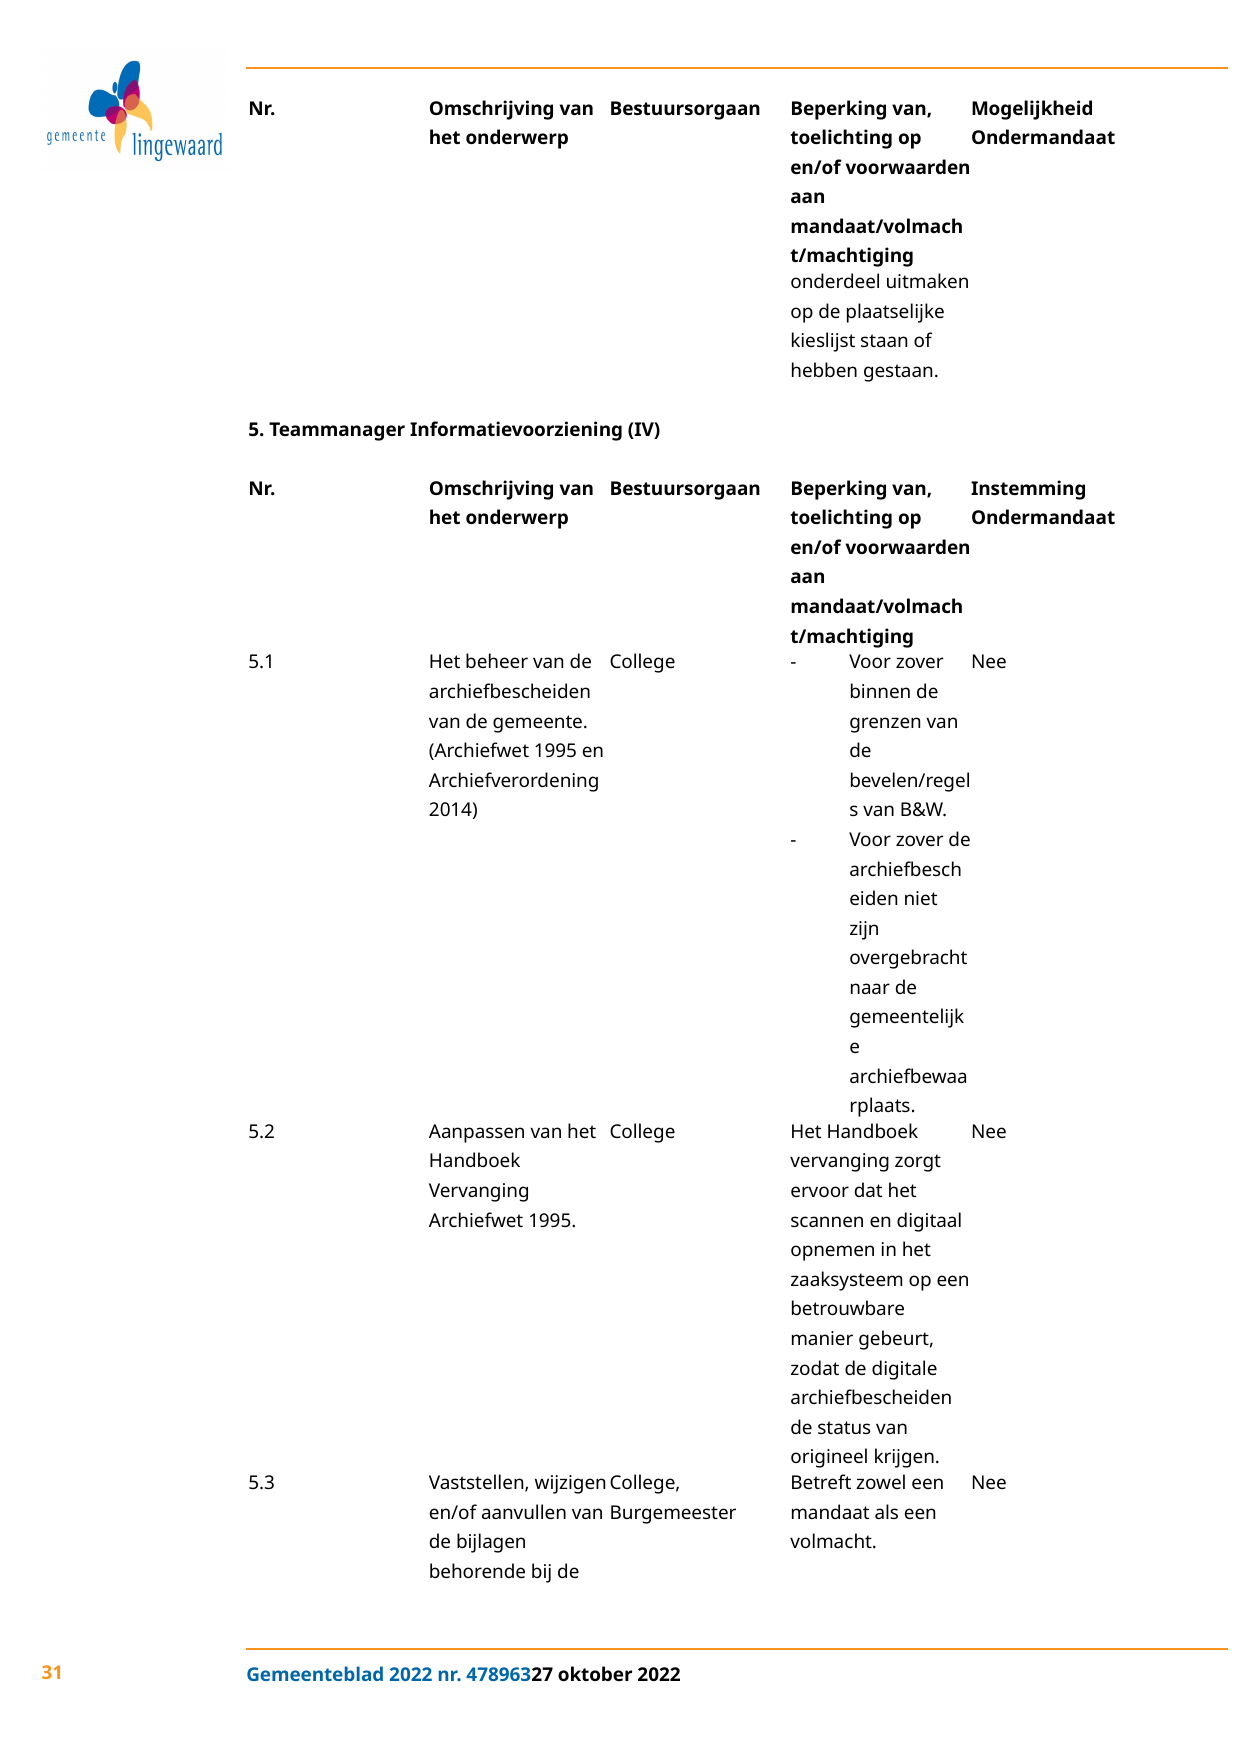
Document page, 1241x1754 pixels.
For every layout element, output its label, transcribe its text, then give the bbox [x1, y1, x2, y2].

table_header Mogelijkheid Ondermandaat [971, 95, 1152, 268]
table_cell Vaststellen, wijzigen en/of aanvullen van de bijlagen behorende bij de [429, 1469, 609, 1584]
table_cell [429, 269, 609, 383]
table_cell [609, 269, 790, 383]
table_cell Nee [971, 1118, 1152, 1469]
table_cell College [609, 649, 790, 1118]
table_cell [248, 269, 429, 383]
table_header Omschrijving van het onderwerp [429, 475, 609, 649]
table_cell Voor zover binnen de grenzen van de bevelen/regels van B&W. Voor zover de archiefbescheiden niet zijn overgebracht naar de gemeentelijke archiefbewaarplaats. [790, 649, 971, 1118]
table_cell Nee [971, 1469, 1152, 1584]
table_cell Betreft zowel een mandaat als een volmacht. [790, 1469, 971, 1584]
table_cell 5.1 [248, 649, 429, 1118]
table_header Nr. [248, 95, 429, 268]
table_cell Het Handboek vervanging zorgt ervoor dat het scannen en digitaal opnemen in het zaaksysteem op een betrouwbare manier gebeurt, zodat de digitale archiefbescheiden de status van origineel krijgen. [790, 1118, 971, 1469]
table_cell Het beheer van de archiefbescheiden van de gemeente. (Archiefwet 1995 en Archiefverordening 2014) [429, 649, 609, 1118]
table_header Omschrijving van het onderwerp [429, 95, 609, 268]
table_header Beperking van, toelichting op en/of voorwaarden aan mandaat/volmacht/machtiging [790, 95, 971, 268]
table_header Nr. [248, 475, 429, 649]
table_header Bestuursorgaan [609, 95, 790, 268]
table_cell Nee [971, 649, 1152, 1118]
table_header Bestuursorgaan [609, 475, 790, 649]
table_cell [971, 269, 1152, 383]
table_cell College, Burgemeester [609, 1469, 790, 1584]
table_header Instemming Ondermandaat [971, 475, 1152, 649]
text 5. Teammanager Informatievoorziening (IV) [248, 416, 1152, 441]
picture [41, 47, 231, 172]
table_cell 5.2 [248, 1118, 429, 1469]
table_cell Aanpassen van het Handboek Vervanging Archiefwet 1995. [429, 1118, 609, 1469]
table_cell 5.3 [248, 1469, 429, 1584]
table_cell College [609, 1118, 790, 1469]
table_cell onderdeel uitmaken op de plaatselijke kieslijst staan of hebben gestaan. [790, 269, 971, 383]
table_header Beperking van, toelichting op en/of voorwaarden aan mandaat/volmacht/machtiging [790, 475, 971, 649]
